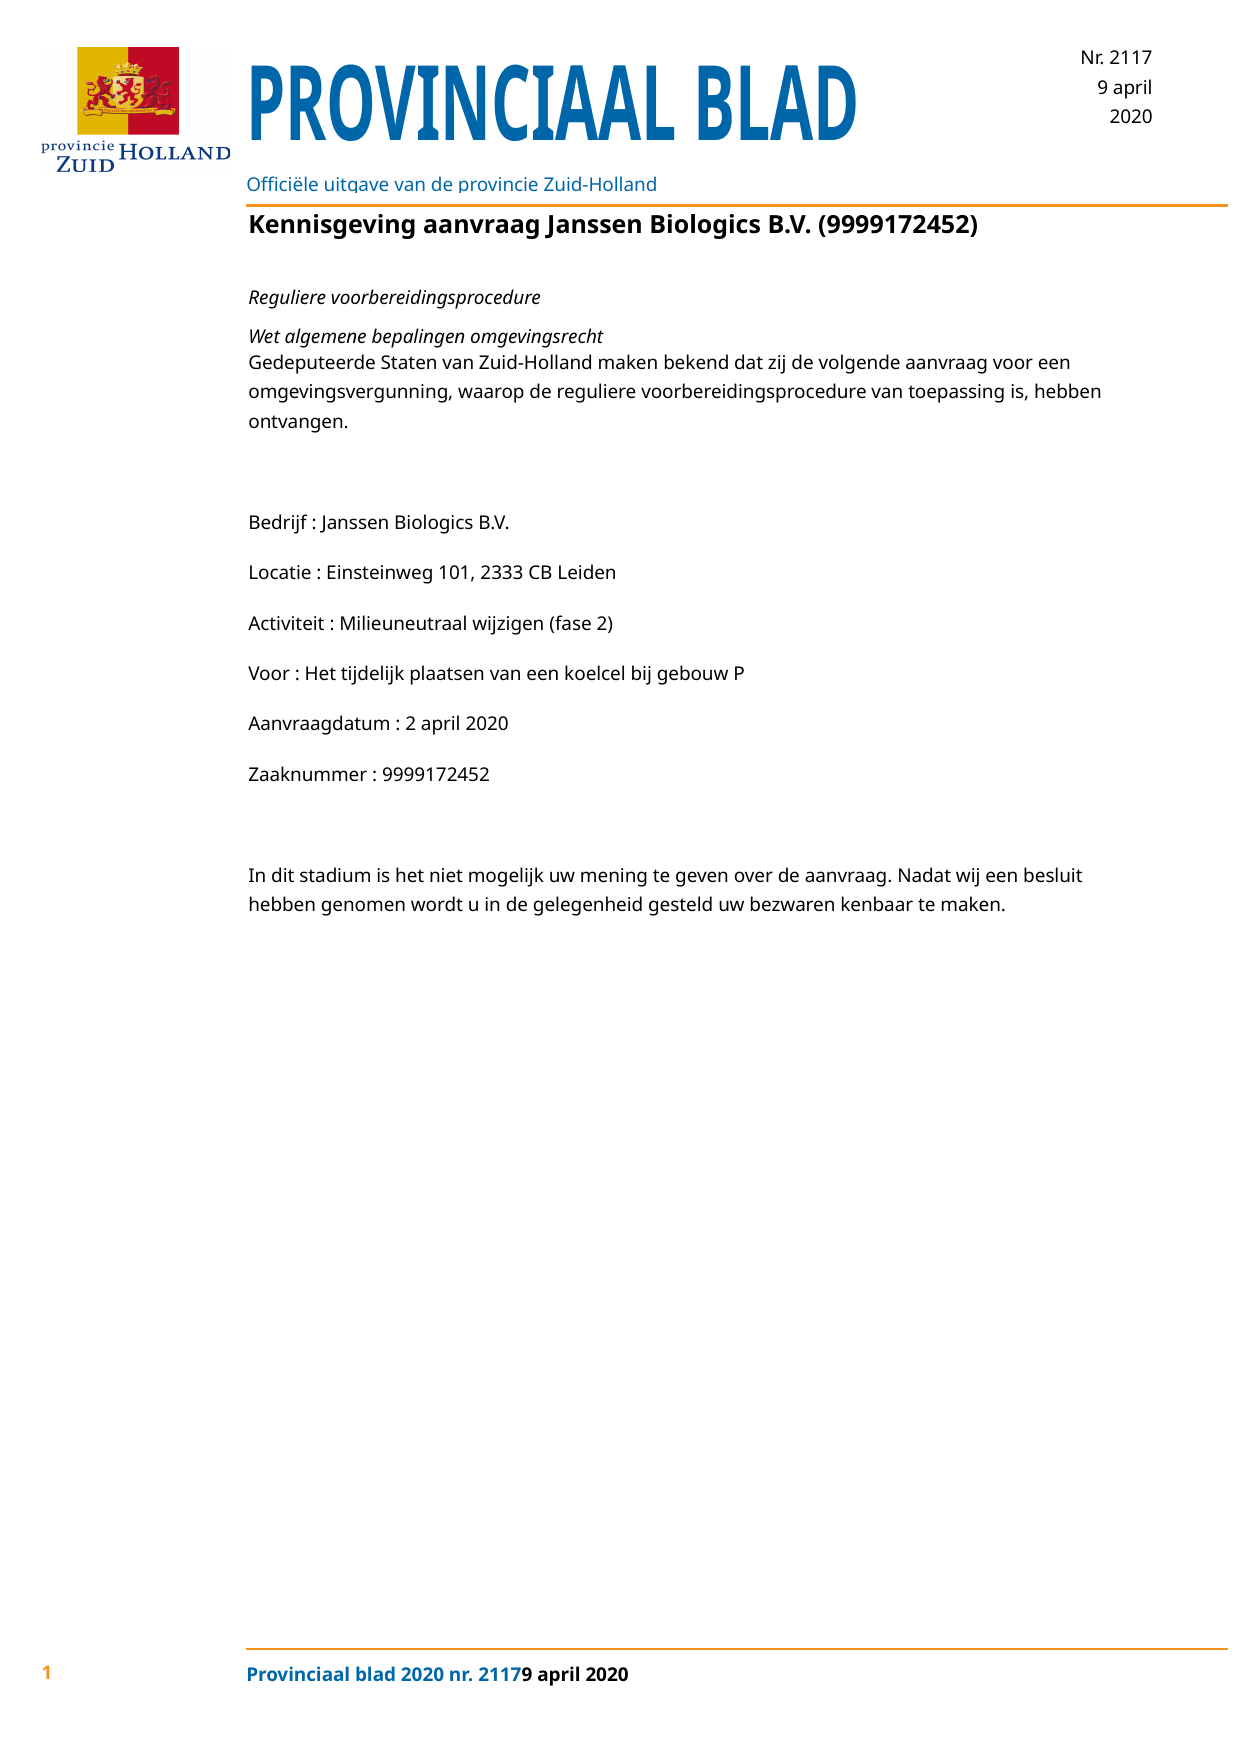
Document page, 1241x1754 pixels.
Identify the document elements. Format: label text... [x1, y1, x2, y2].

picture [41, 47, 231, 172]
text Wet algemene bepalingen omgevingsrecht [248, 323, 1152, 349]
text Locatie : Einsteinweg 101, 2333 CB Leiden [248, 559, 1152, 585]
text Kennisgeving aanvraag Janssen Biologics B.V. (9999172452) [248, 207, 1152, 241]
text Reguliere voorbereidingsprocedure [248, 284, 1152, 309]
text In dit stadium is het niet mogelijk uw mening te geven over de aanvraag. Nadat wij een besluit hebben genomen wordt u in de gelegenheid gesteld uw bezwaren kenbaar te maken. [248, 862, 1152, 917]
text Zaaknummer : 9999172452 [248, 761, 1152, 787]
text Activiteit : Milieuneutraal wijzigen (fase 2) [248, 610, 1152, 635]
text Aanvraagdatum : 2 april 2020 [248, 711, 1152, 736]
text Gedeputeerde Staten van Zuid-Holland maken bekend dat zij de volgende aanvraag voor een omgevingsvergunning, waarop de reguliere voorbereidingsprocedure van toepassing is, hebben ontvangen. [248, 349, 1152, 434]
text Bedrijf : Janssen Biologics B.V. [248, 509, 1152, 534]
text Voor : Het tijdelijk plaatsen van een koelcel bij gebouw P [248, 660, 1152, 686]
